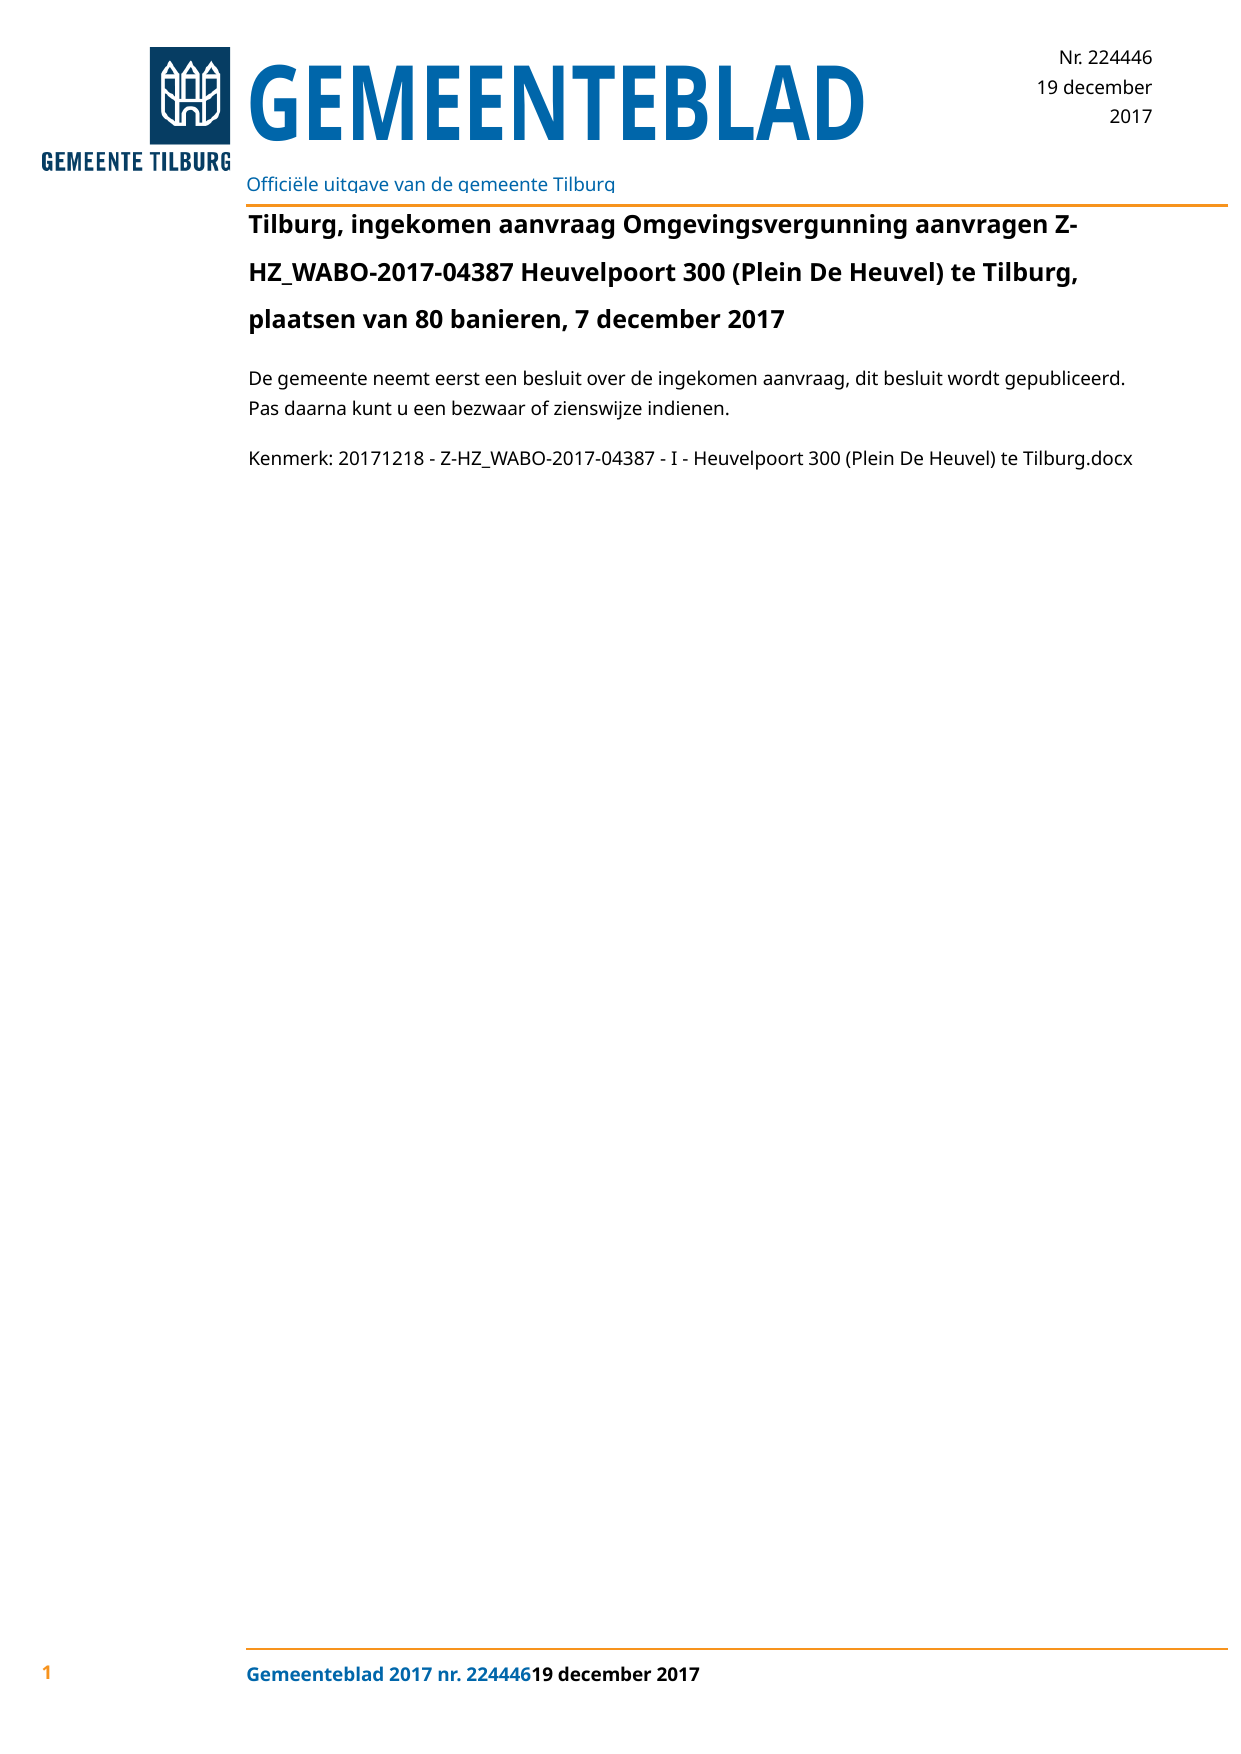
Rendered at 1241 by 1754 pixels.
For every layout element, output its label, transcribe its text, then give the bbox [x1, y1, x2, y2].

picture [41, 47, 231, 172]
text Kenmerk: 20171218 - Z-HZ_WABO-2017-04387 - I - Heuvelpoort 300 (Plein De Heuvel) te Tilburg.docx [248, 446, 1152, 471]
text Tilburg, ingekomen aanvraag Omgevingsvergunning aanvragen Z-HZ_WABO-2017-04387 Heuvelpoort 300 (Plein De Heuvel) te Tilburg, plaatsen van 80 banieren, 7 december 2017 [248, 207, 1152, 336]
text De gemeente neemt eerst een besluit over de ingekomen aanvraag, dit besluit wordt gepubliceerd. Pas daarna kunt u een bezwaar of zienswijze indienen. [248, 366, 1152, 421]
